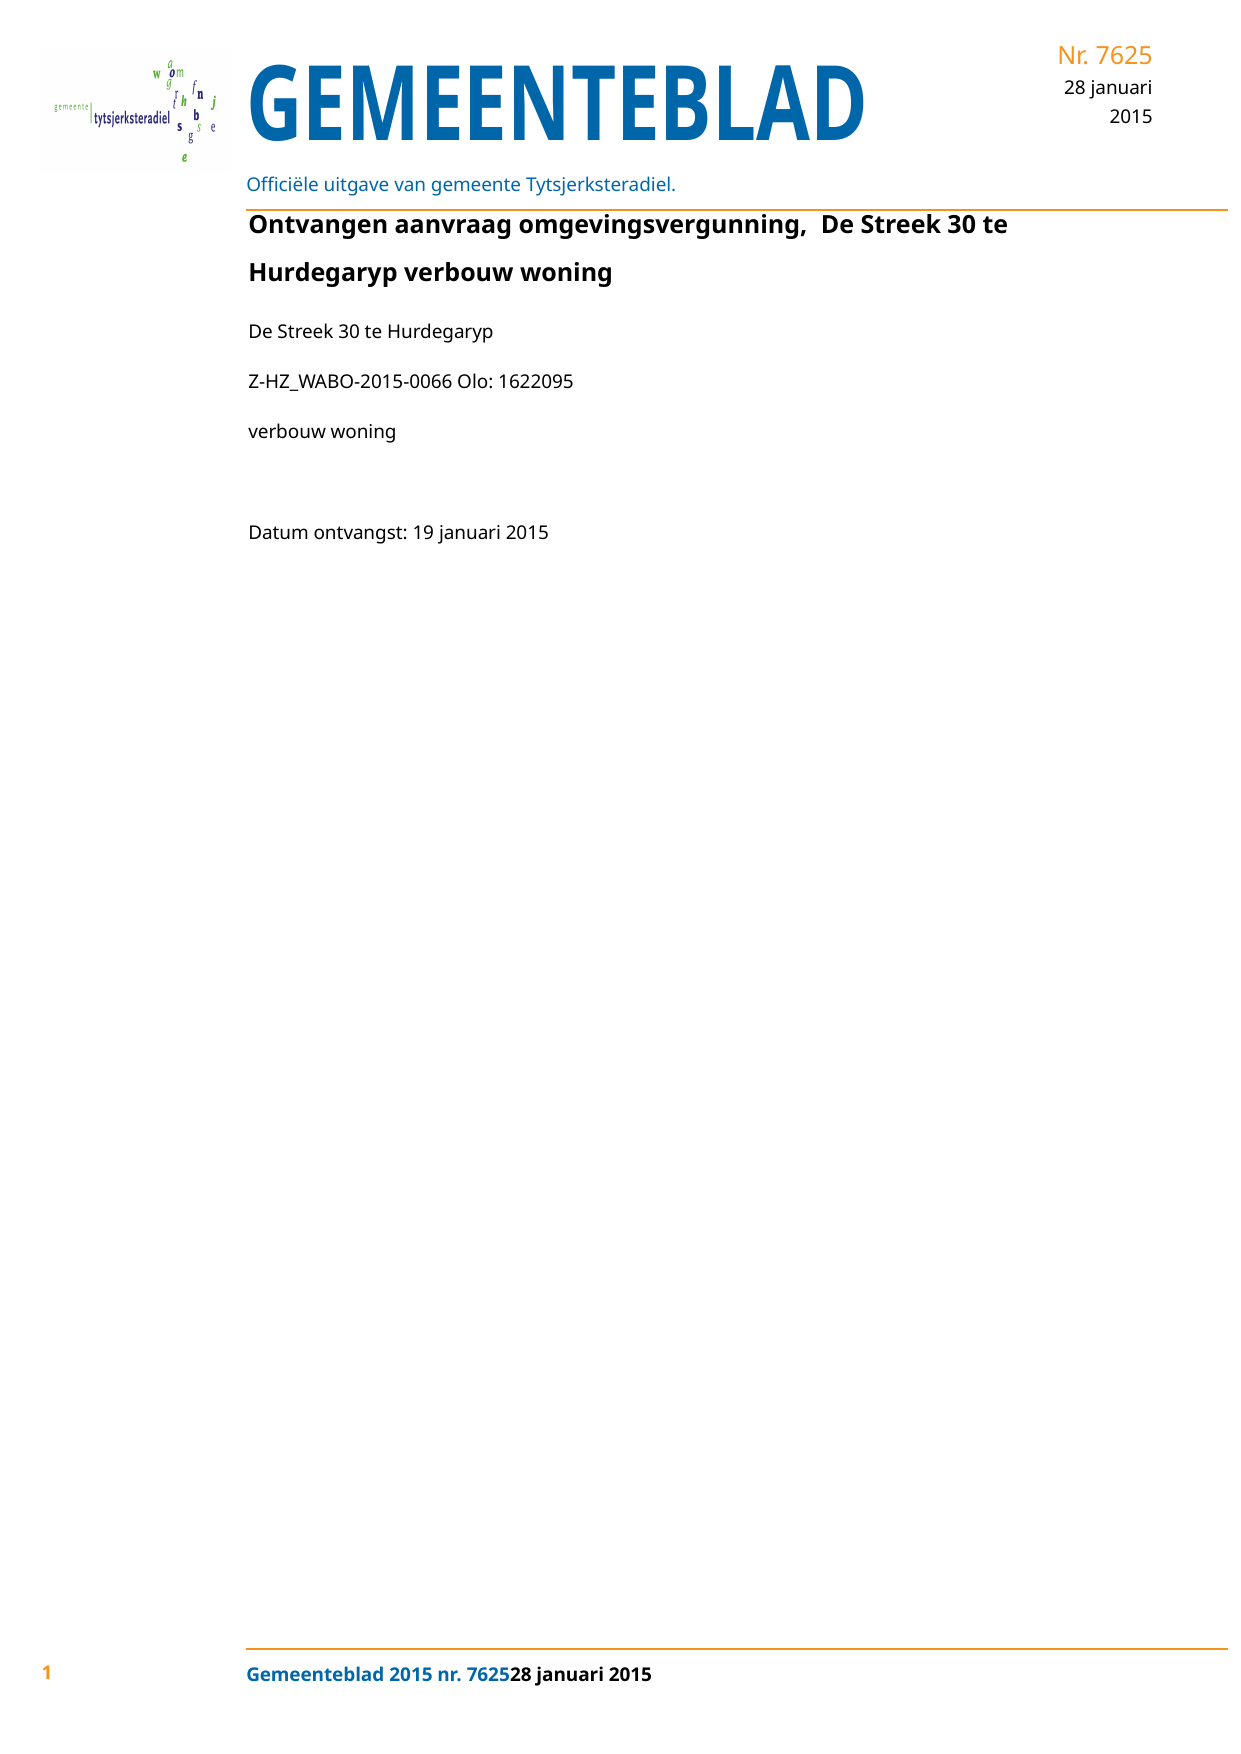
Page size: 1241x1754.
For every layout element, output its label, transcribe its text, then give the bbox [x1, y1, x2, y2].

text Ontvangen aanvraag omgevingsvergunning, De Streek 30 te Hurdegaryp verbouw woning [248, 211, 1152, 288]
text De Streek 30 te Hurdegaryp [248, 318, 1152, 344]
text verbouw woning [248, 419, 1152, 444]
picture [41, 47, 231, 172]
text Datum ontvangst: 19 januari 2015 [248, 519, 1152, 545]
text Z-HZ_WABO-2015-0066 Olo: 1622095 [248, 368, 1152, 394]
